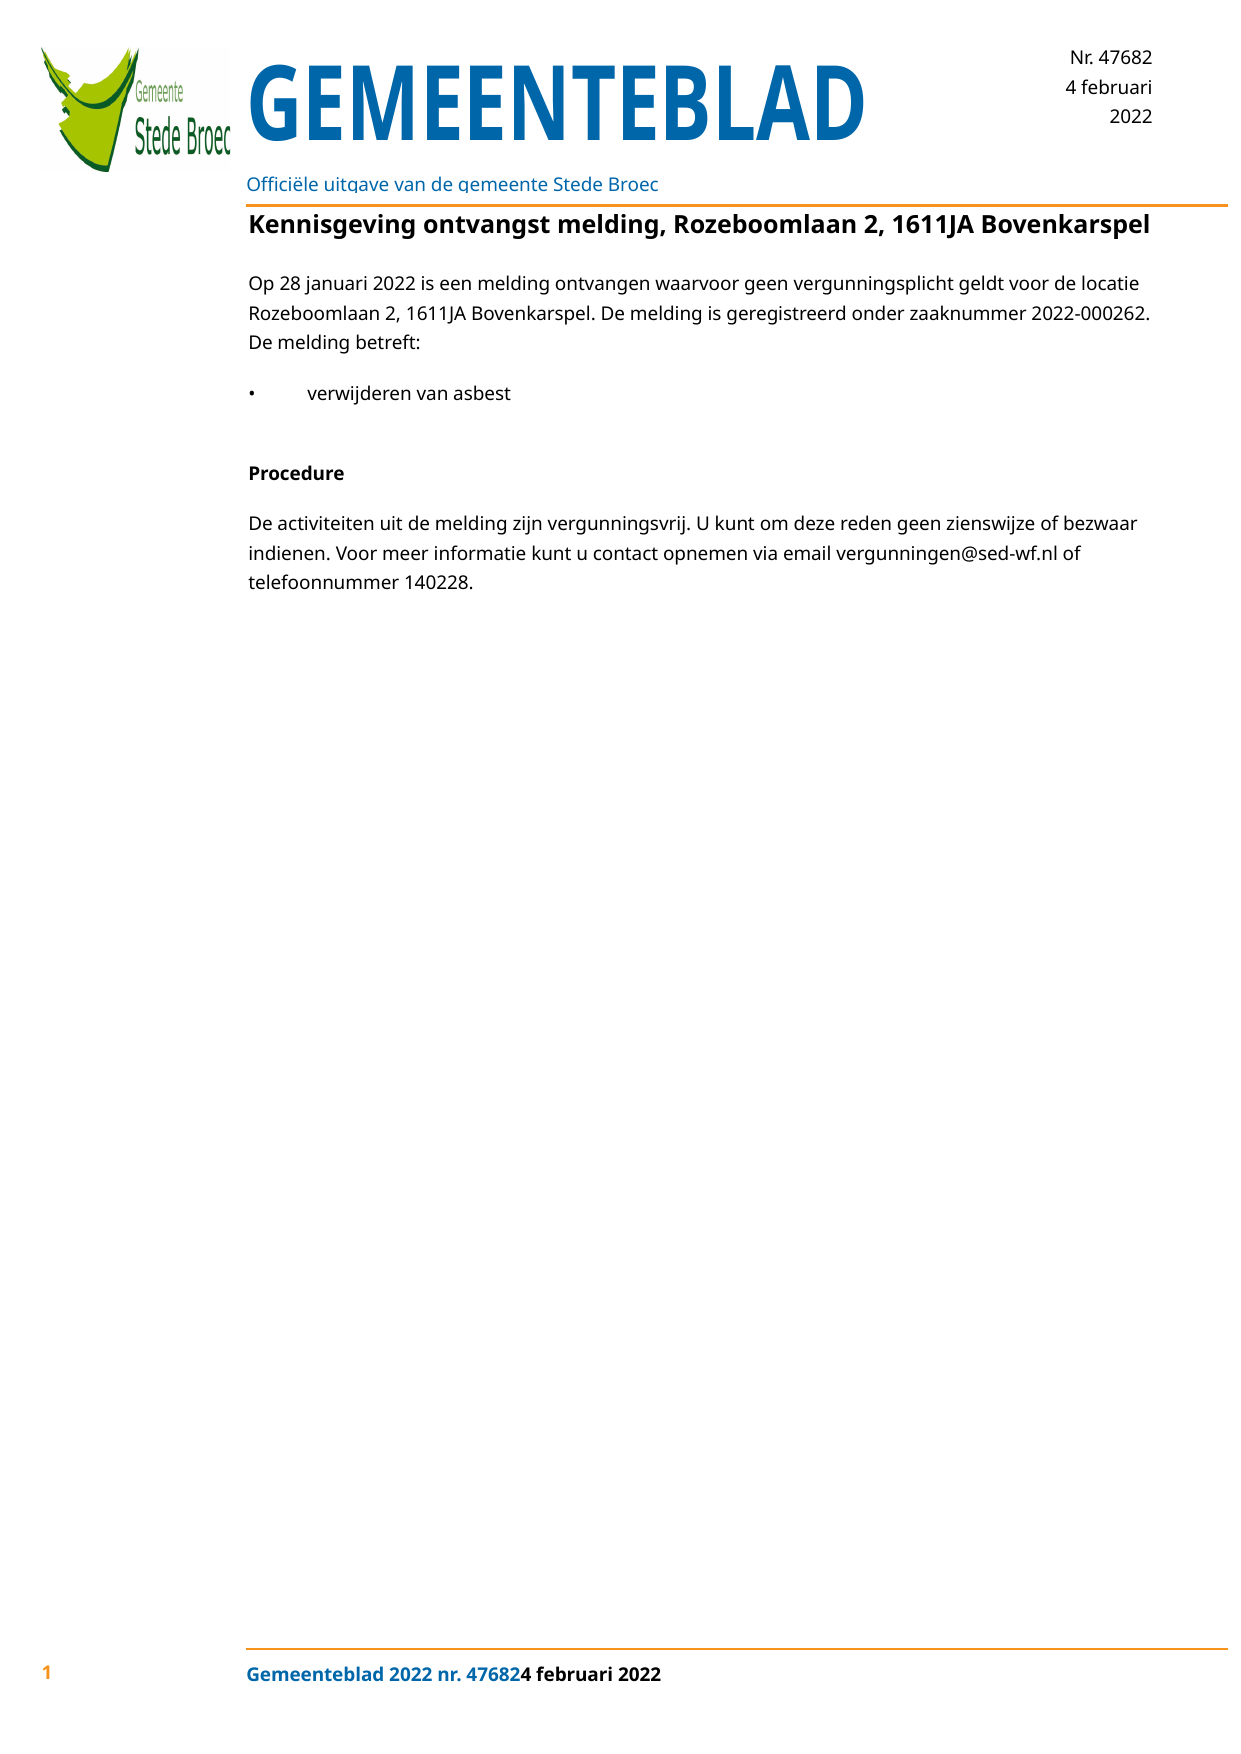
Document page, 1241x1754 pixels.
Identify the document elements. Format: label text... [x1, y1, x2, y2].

text Op 28 januari 2022 is een melding ontvangen waarvoor geen vergunningsplicht geldt voor de locatie Rozeboomlaan 2, 1611JA Bovenkarspel. De melding is geregistreerd onder zaaknummer 2022-000262. De melding betreft: [248, 270, 1152, 355]
picture [41, 47, 231, 172]
text Procedure [248, 460, 1152, 486]
text Kennisgeving ontvangst melding, Rozeboomlaan 2, 1611JA Bovenkarspel [248, 207, 1152, 241]
list verwijderen van asbest [248, 380, 1152, 406]
text De activiteiten uit de melding zijn vergunningsvrij. U kunt om deze reden geen zienswijze of bezwaar indienen. Voor meer informatie kunt u contact opnemen via email vergunningen@sed-wf.nl of telefoonnummer 140228. [248, 510, 1152, 595]
